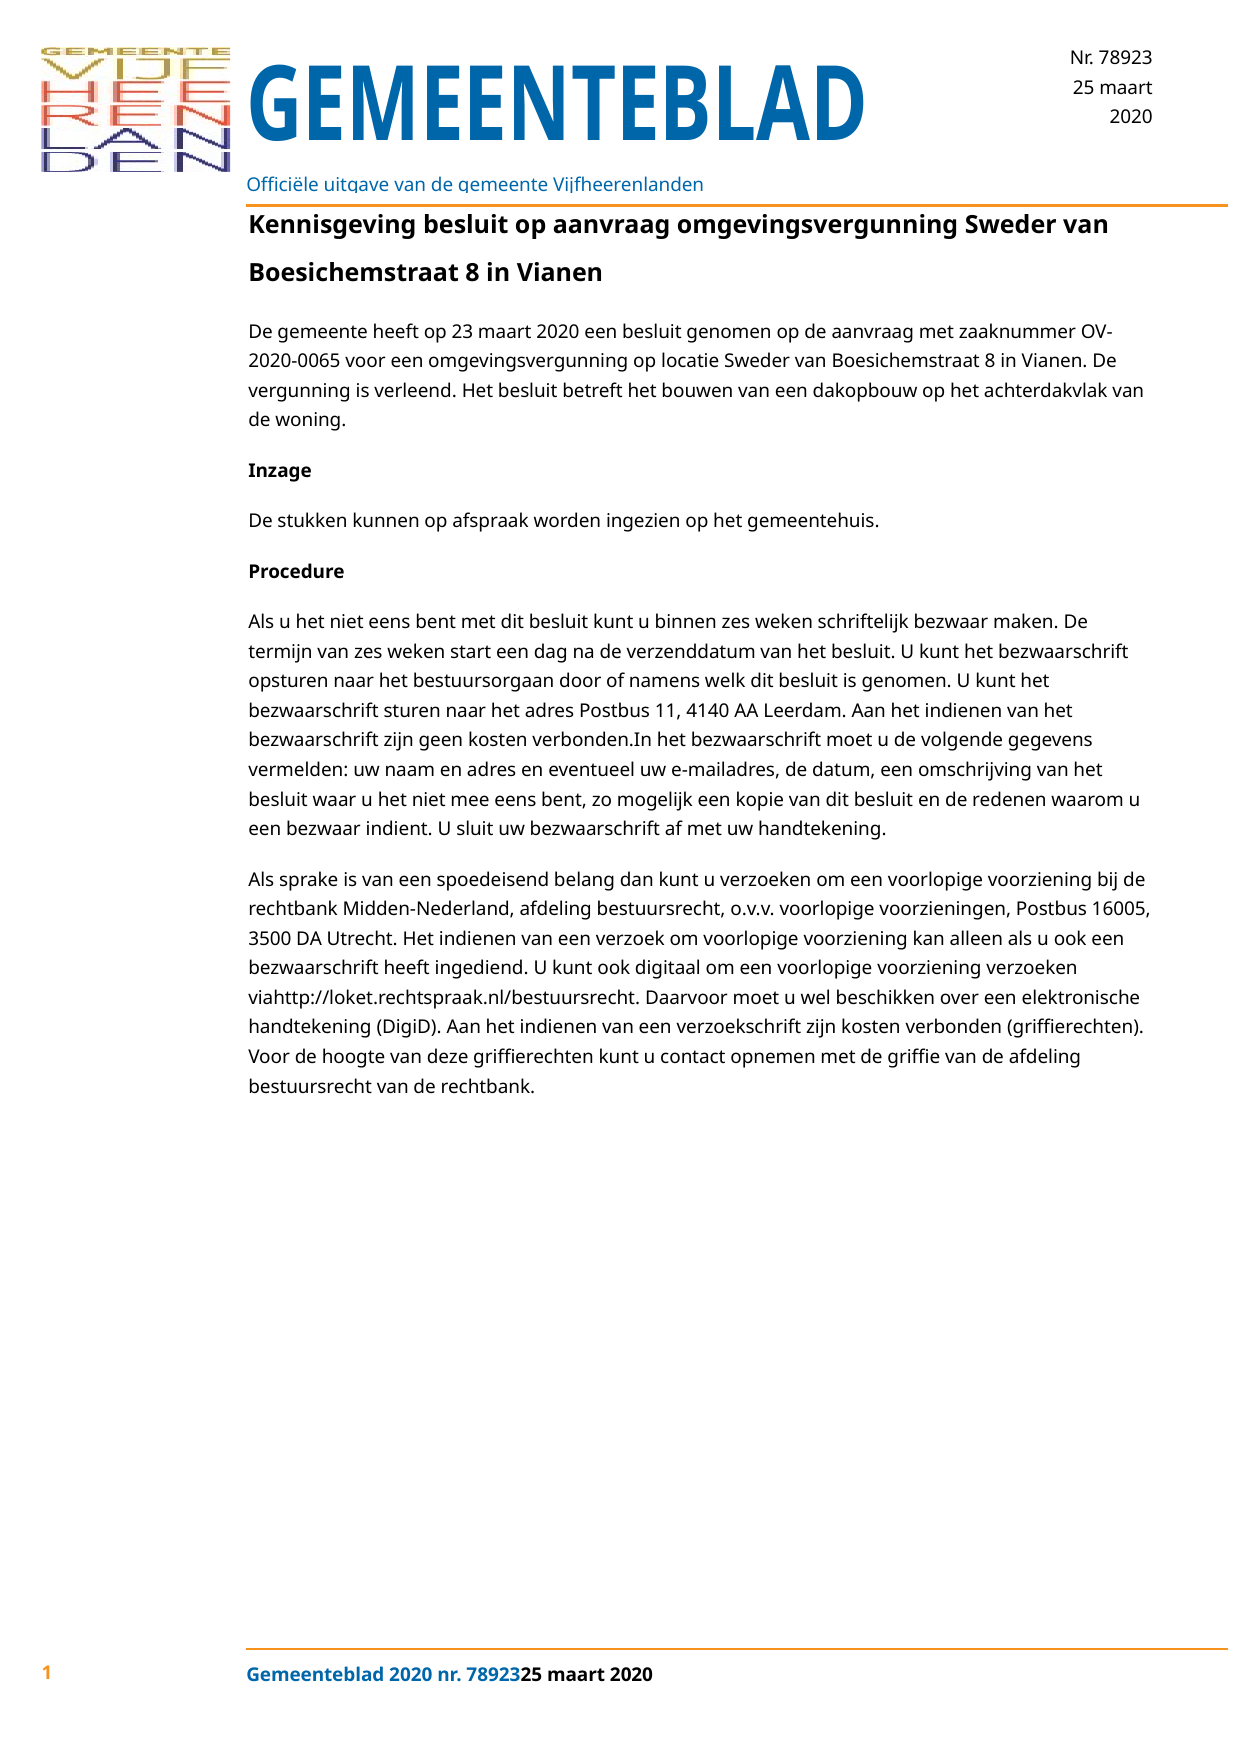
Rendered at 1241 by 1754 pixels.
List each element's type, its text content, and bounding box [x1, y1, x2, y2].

text De stukken kunnen op afspraak worden ingezien op het gemeentehuis. [248, 507, 1152, 533]
picture [41, 47, 231, 172]
text Inzage [248, 457, 1152, 483]
text Kennisgeving besluit op aanvraag omgevingsvergunning Sweder van Boesichemstraat 8 in Vianen [248, 207, 1152, 288]
text Procedure [248, 558, 1152, 584]
text Als u het niet eens bent met dit besluit kunt u binnen zes weken schriftelijk bezwaar maken. De termijn van zes weken start een dag na de verzenddatum van het besluit. U kunt het bezwaarschrift opsturen naar het bestuursorgaan door of namens welk dit besluit is genomen. U kunt het bezwaarschrift sturen naar het adres Postbus 11, 4140 AA Leerdam. Aan het indienen van het bezwaarschrift zijn geen kosten verbonden.In het bezwaarschrift moet u de volgende gegevens vermelden: uw naam en adres en eventueel uw e-mailadres, de datum, een omschrijving van het besluit waar u het niet mee eens bent, zo mogelijk een kopie van dit besluit en de redenen waarom u een bezwaar indient. U sluit uw bezwaarschrift af met uw handtekening. [248, 608, 1152, 841]
text De gemeente heeft op 23 maart 2020 een besluit genomen op de aanvraag met zaaknummer OV-2020-0065 voor een omgevingsvergunning op locatie Sweder van Boesichemstraat 8 in Vianen. De vergunning is verleend. Het besluit betreft het bouwen van een dakopbouw op het achterdakvlak van de woning. [248, 318, 1152, 432]
text Als sprake is van een spoedeisend belang dan kunt u verzoeken om een voorlopige voorziening bij de rechtbank Midden-Nederland, afdeling bestuursrecht, o.v.v. voorlopige voorzieningen, Postbus 16005, 3500 DA Utrecht. Het indienen van een verzoek om voorlopige voorziening kan alleen als u ook een bezwaarschrift heeft ingediend. U kunt ook digitaal om een voorlopige voorziening verzoeken viahttp://loket.rechtspraak.nl/bestuursrecht. Daarvoor moet u wel beschikken over een elektronische handtekening (DigiD). Aan het indienen van een verzoekschrift zijn kosten verbonden (griffierechten). Voor de hoogte van deze griffierechten kunt u contact opnemen met de griffie van de afdeling bestuursrecht van de rechtbank. [248, 866, 1152, 1099]
